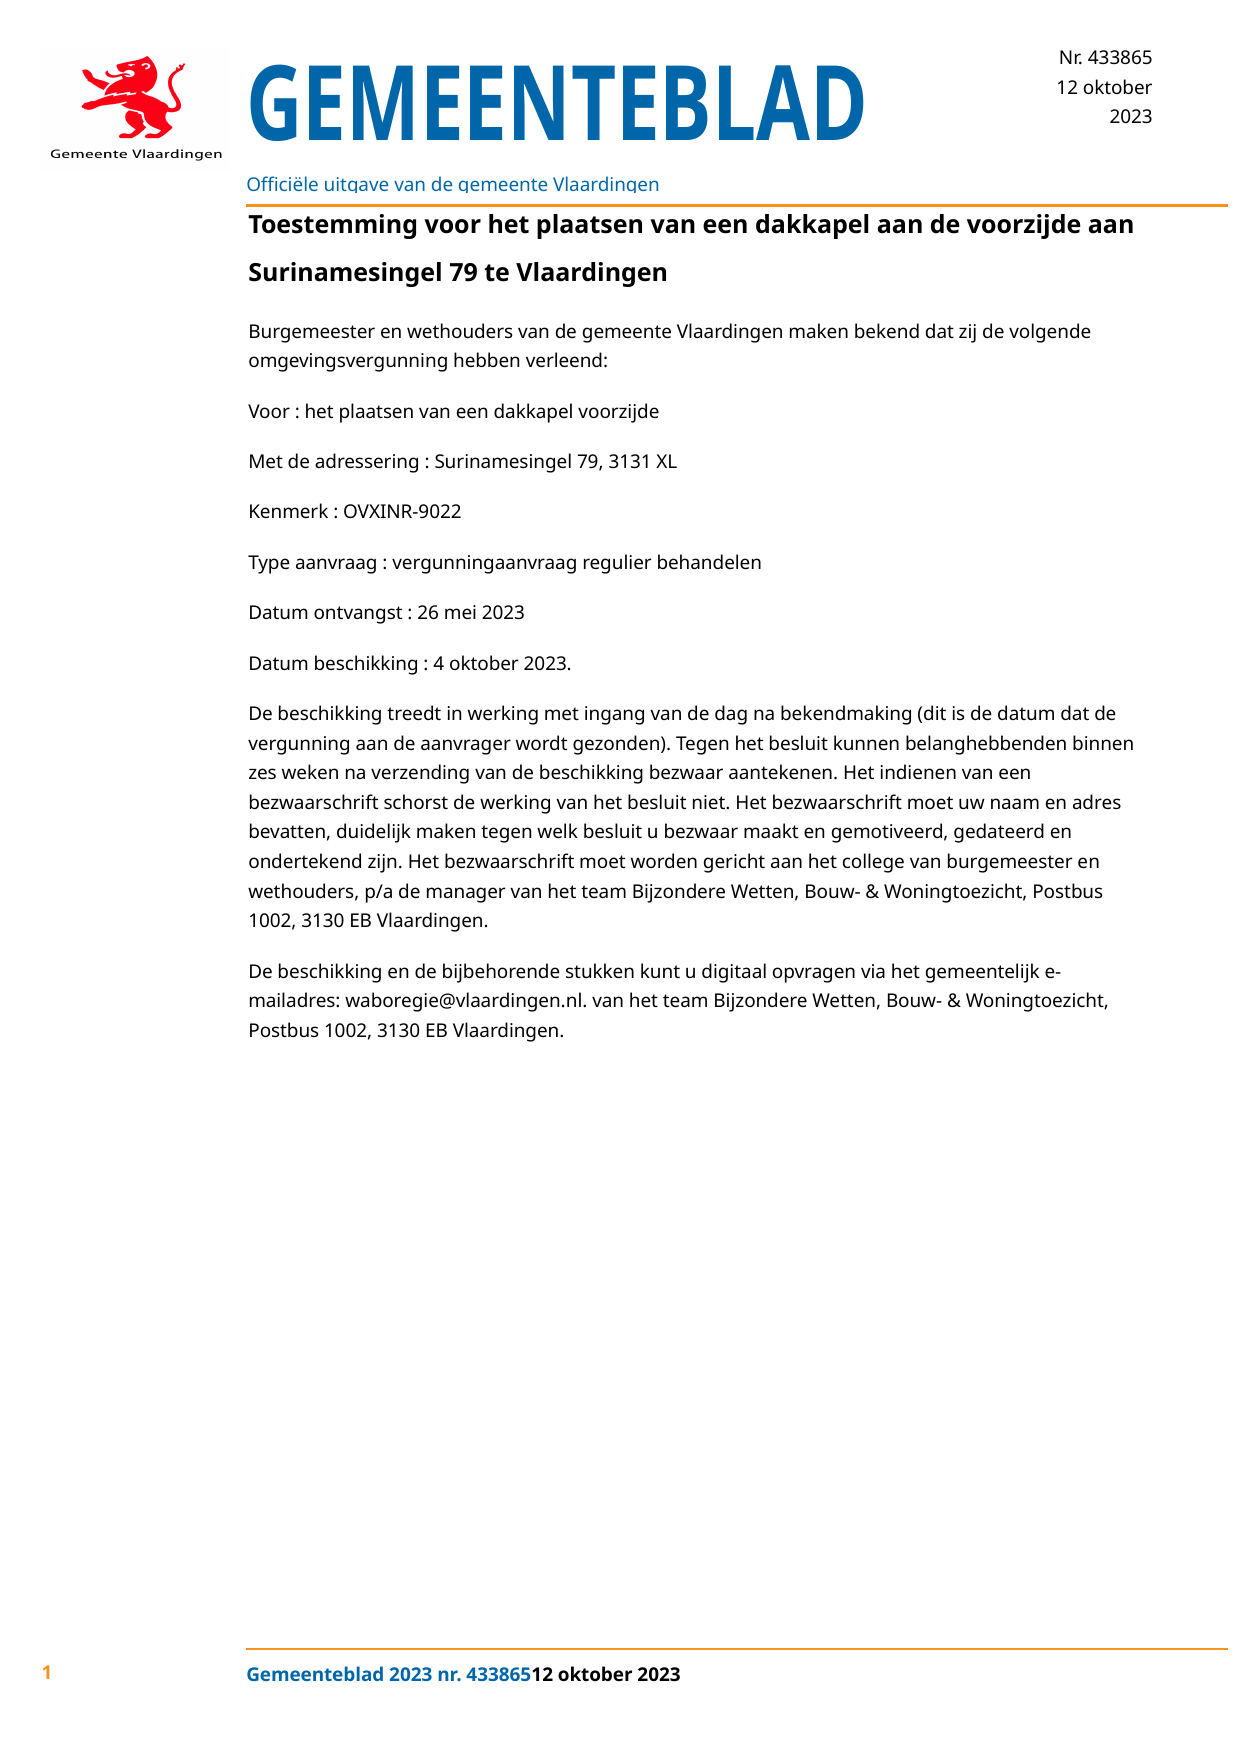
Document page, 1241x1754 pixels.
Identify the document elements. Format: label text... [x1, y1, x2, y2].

text Met de adressering : Surinamesingel 79, 3131 XL [248, 448, 1152, 474]
text Burgemeester en wethouders van de gemeente Vlaardingen maken bekend dat zij de volgende omgevingsvergunning hebben verleend: [248, 318, 1152, 373]
text De beschikking treedt in werking met ingang van de dag na bekendmaking (dit is de datum dat de vergunning aan de aanvrager wordt gezonden). Tegen het besluit kunnen belanghebbenden binnen zes weken na verzending van de beschikking bezwaar aantekenen. Het indienen van een bezwaarschrift schorst de werking van het besluit niet. Het bezwaarschrift moet uw naam en adres bevatten, duidelijk maken tegen welk besluit u bezwaar maakt en gemotiveerd, gedateerd en ondertekend zijn. Het bezwaarschrift moet worden gericht aan het college van burgemeester en wethouders, p/a de manager van het team Bijzondere Wetten, Bouw- & Woningtoezicht, Postbus 1002, 3130 EB Vlaardingen. [248, 700, 1152, 933]
text Datum beschikking : 4 oktober 2023. [248, 650, 1152, 676]
text Datum ontvangst : 26 mei 2023 [248, 599, 1152, 625]
text Voor : het plaatsen van een dakkapel voorzijde [248, 398, 1152, 424]
text Type aanvraag : vergunningaanvraag regulier behandelen [248, 549, 1152, 575]
text Kenmerk : OVXINR-9022 [248, 499, 1152, 524]
picture [41, 47, 231, 172]
text Toestemming voor het plaatsen van een dakkapel aan de voorzijde aan Surinamesingel 79 te Vlaardingen [248, 207, 1152, 288]
text De beschikking en de bijbehorende stukken kunt u digitaal opvragen via het gemeentelijk e-mailadres: waboregie@vlaardingen.nl. van het team Bijzondere Wetten, Bouw- & Woningtoezicht, Postbus 1002, 3130 EB Vlaardingen. [248, 958, 1152, 1043]
